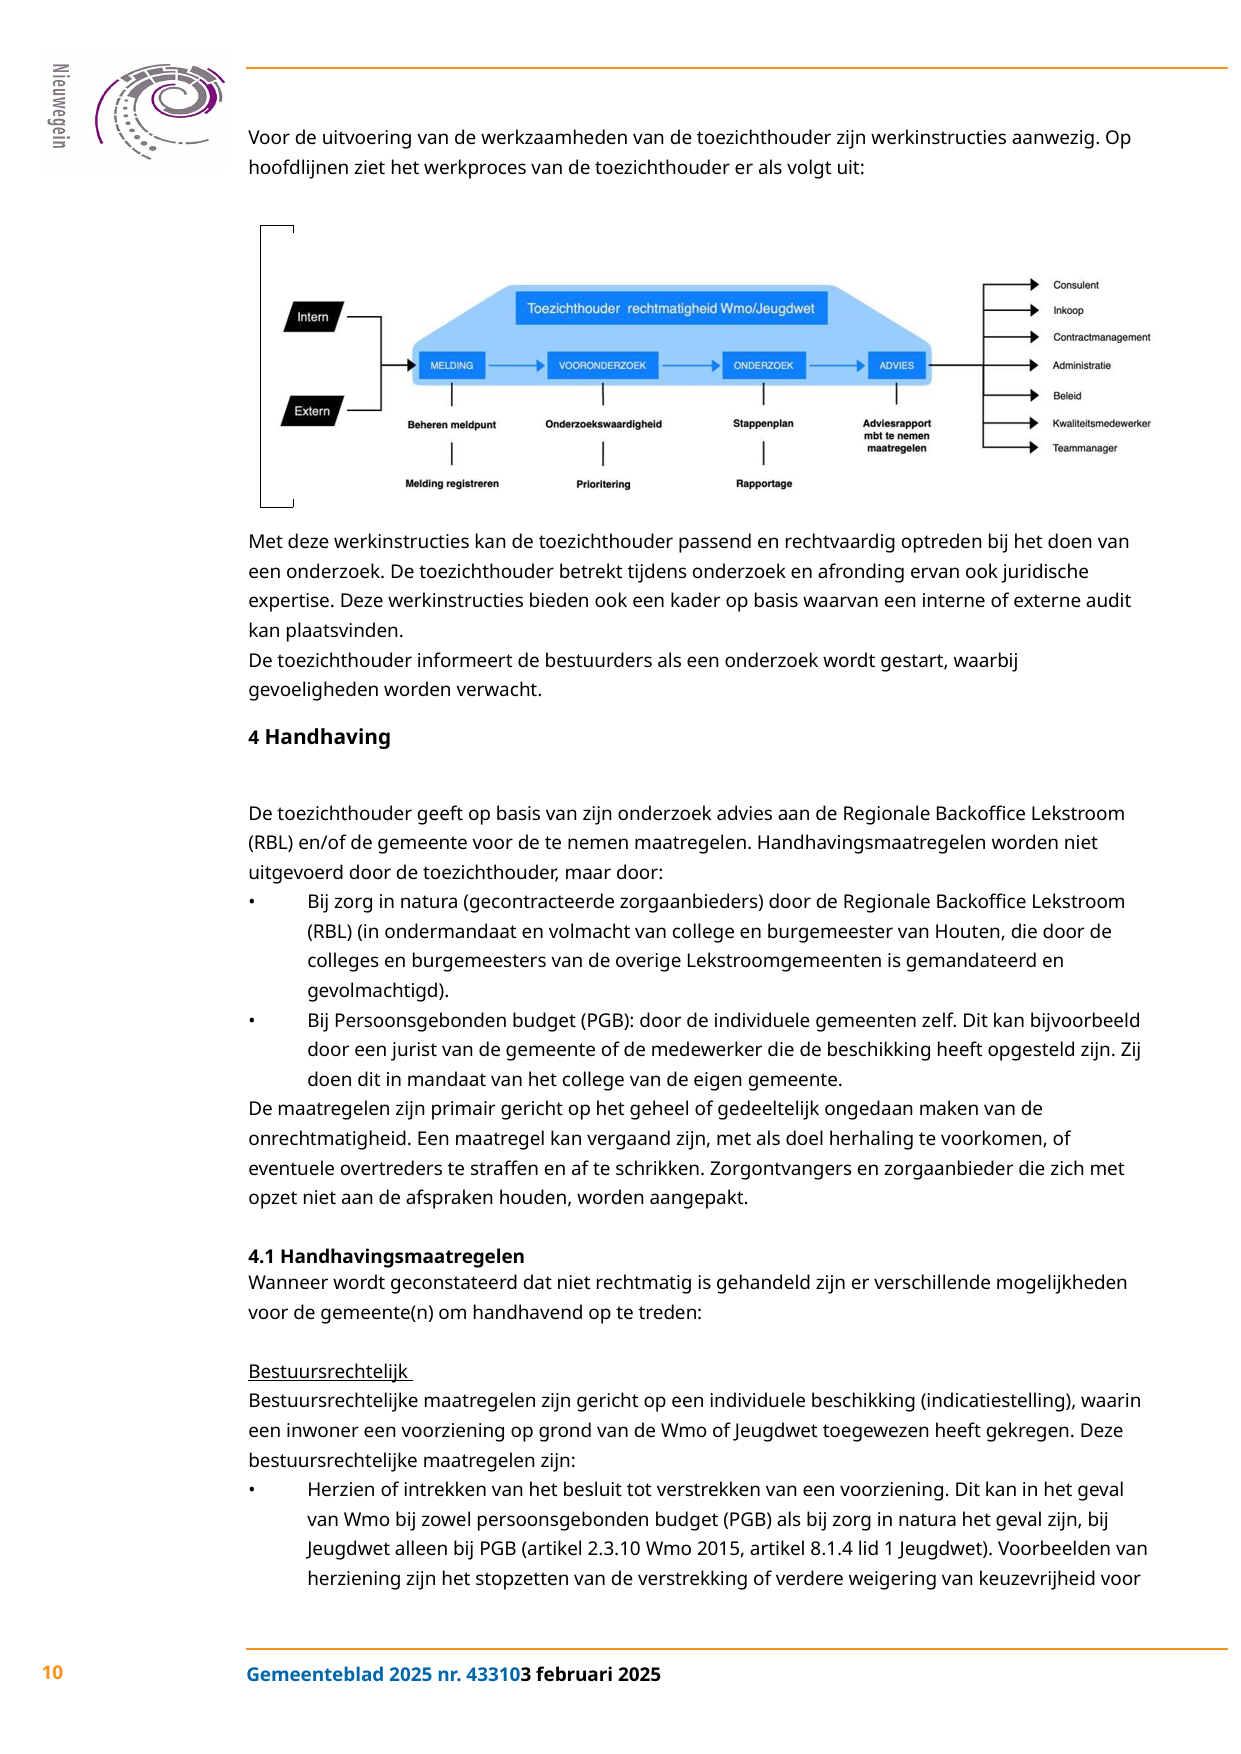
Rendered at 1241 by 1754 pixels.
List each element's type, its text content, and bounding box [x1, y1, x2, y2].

text Met deze werkinstructies kan de toezichthouder passend en rechtvaardig optreden bij het doen van een onderzoek. De toezichthouder betrekt tijdens onderzoek en afronding ervan ook juridische expertise. Deze werkinstructies bieden ook een kader op basis waarvan een interne of externe audit kan plaatsvinden. [248, 528, 1152, 643]
picture [268, 233, 1173, 499]
list Bij Persoonsgebonden budget (PGB): door de individuele gemeenten zelf. Dit kan bijvoorbeeld door een jurist van de gemeente of de medewerker die de beschikking heeft opgesteld zijn. Zij doen dit in mandaat van het college van de eigen gemeente. [248, 1007, 1152, 1092]
text De maatregelen zijn primair gericht op het geheel of gedeeltelijk ongedaan maken van de onrechtmatigheid. Een maatregel kan vergaand zijn, met als doel herhaling te voorkomen, of eventuele overtreders te straffen en af te schrikken. Zorgontvangers en zorgaanbieder die zich met opzet niet aan de afspraken houden, worden aangepakt. [248, 1096, 1152, 1210]
text Wanneer wordt geconstateerd dat niet rechtmatig is gehandeld zijn er verschillende mogelijkheden voor de gemeente(n) om handhavend op te treden: [248, 1269, 1152, 1324]
text De toezichthouder geeft op basis van zijn onderzoek advies aan de Regionale Backoffice Lekstroom (RBL) en/of de gemeente voor de te nemen maatregelen. Handhavingsmaatregelen worden niet uitgevoerd door de toezichthouder, maar door: [248, 800, 1152, 885]
text 4 Handhaving [248, 722, 1152, 751]
list Bij zorg in natura (gecontracteerde zorgaanbieders) door de Regionale Backoffice Lekstroom (RBL) (in ondermandaat en volmacht van college en burgemeester van Houten, die door de colleges en burgemeesters van de overige Lekstroomgemeenten is gemandateerd en gevolmachtigd). [248, 888, 1152, 1003]
text Bestuursrechtelijke maatregelen zijn gericht op een individuele beschikking (indicatiestelling), waarin een inwoner een voorziening op grond van de Wmo of Jeugdwet toegewezen heeft gekregen. Deze bestuursrechtelijke maatregelen zijn: [248, 1388, 1152, 1472]
list Herzien of intrekken van het besluit tot verstrekken van een voorziening. Dit kan in het geval van Wmo bij zowel persoonsgebonden budget (PGB) als bij zorg in natura het geval zijn, bij Jeugdwet alleen bij PGB (artikel 2.3.10 Wmo 2015, artikel 8.1.4 lid 1 Jeugdwet). Voorbeelden van herziening zijn het stopzetten van de verstrekking of verdere weigering van keuzevrijheid voor [248, 1476, 1152, 1591]
text De toezichthouder informeert de bestuurders als een onderzoek wordt gestart, waarbij gevoeligheden worden verwacht. [248, 647, 1152, 702]
text 4.1 Handhavingsmaatregelen [248, 1243, 1152, 1269]
text Bestuursrechtelijk [248, 1358, 1152, 1384]
picture [41, 47, 231, 172]
text Voor de uitvoering van de werkzaamheden van de toezichthouder zijn werkinstructies aanwezig. Op hoofdlijnen ziet het werkproces van de toezichthouder er als volgt uit: [248, 124, 1152, 180]
